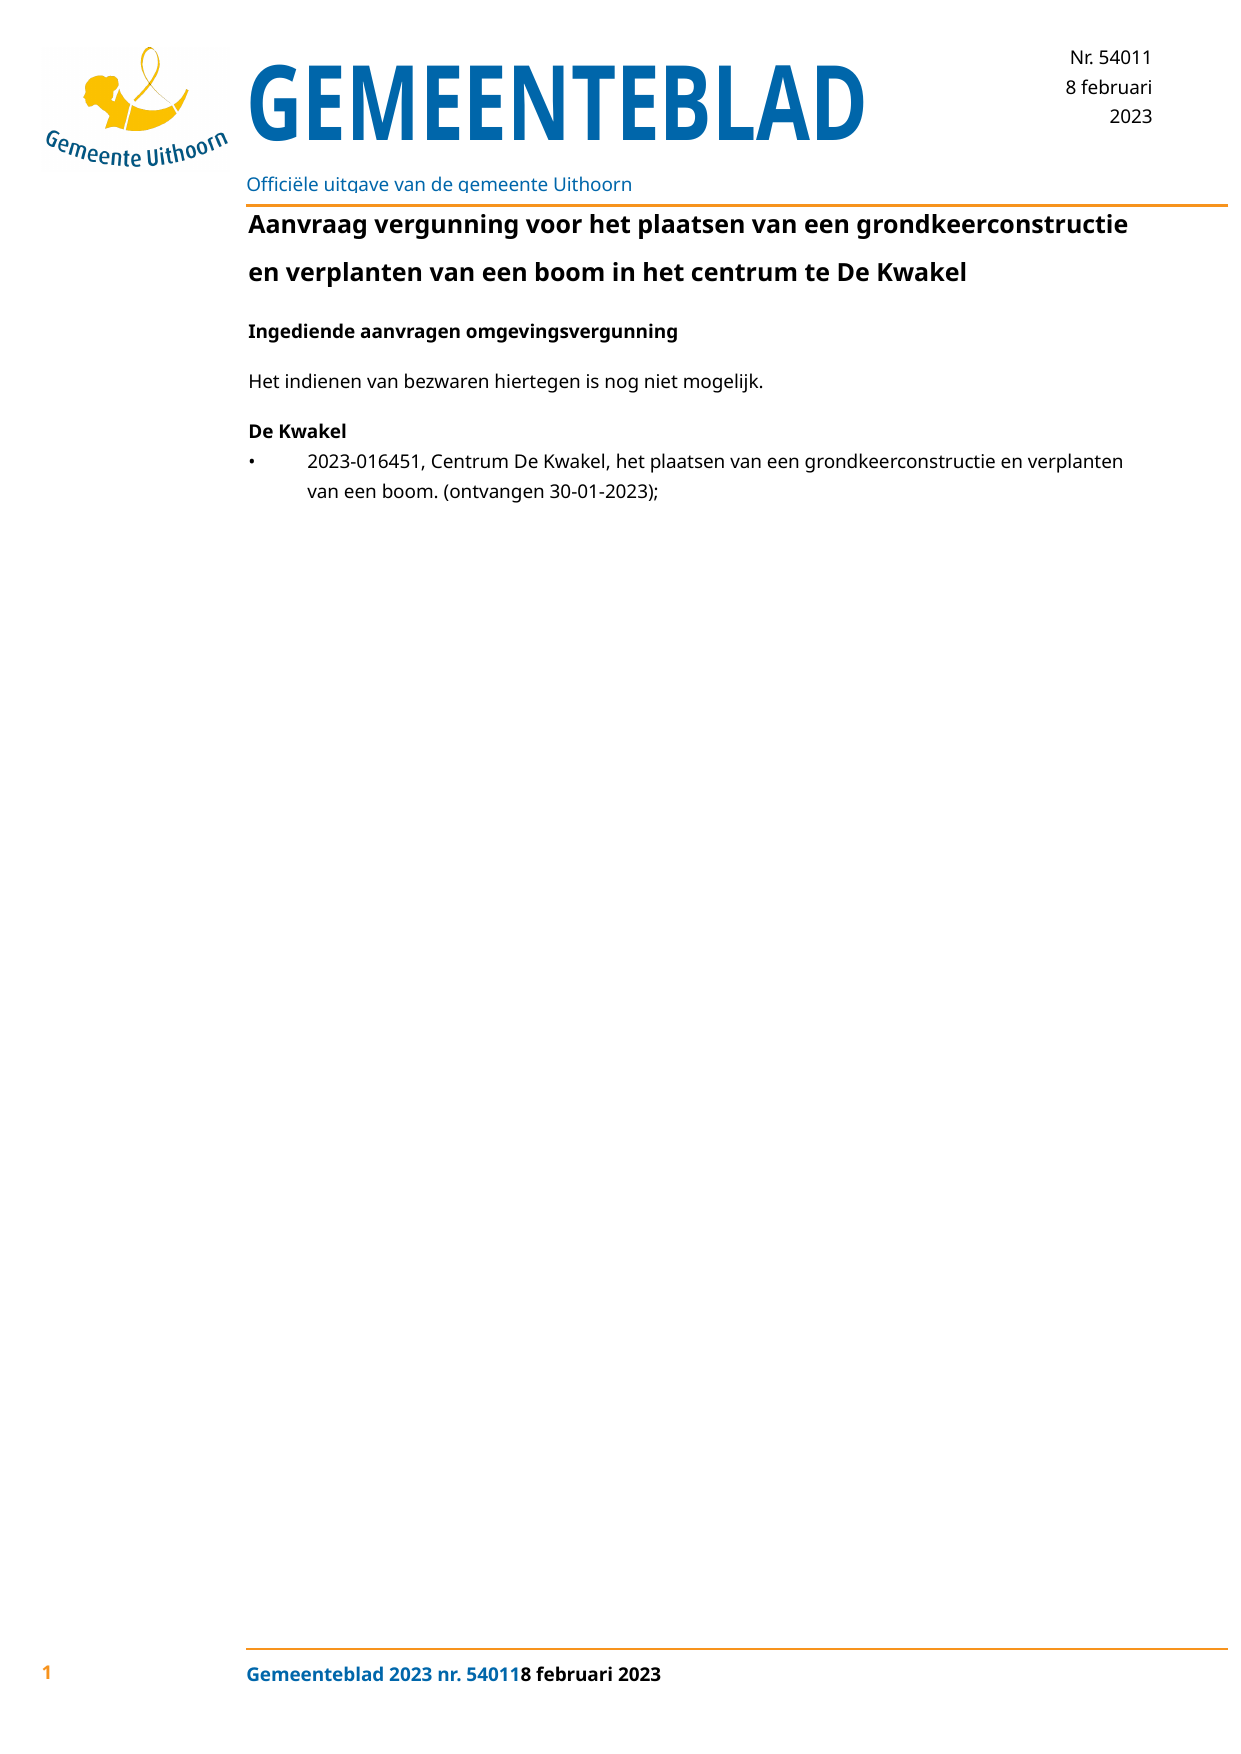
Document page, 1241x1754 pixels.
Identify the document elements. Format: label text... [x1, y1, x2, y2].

text De Kwakel [248, 419, 1152, 444]
list 2023-016451, Centrum De Kwakel, het plaatsen van een grondkeerconstructie en verplanten van een boom. (ontvangen 30-01-2023); [248, 448, 1152, 504]
text Aanvraag vergunning voor het plaatsen van een grondkeerconstructie en verplanten van een boom in het centrum te De Kwakel [248, 207, 1152, 288]
picture [41, 47, 231, 172]
text Ingediende aanvragen omgevingsvergunning [248, 318, 1152, 344]
text Het indienen van bezwaren hiertegen is nog niet mogelijk. [248, 368, 1152, 394]
